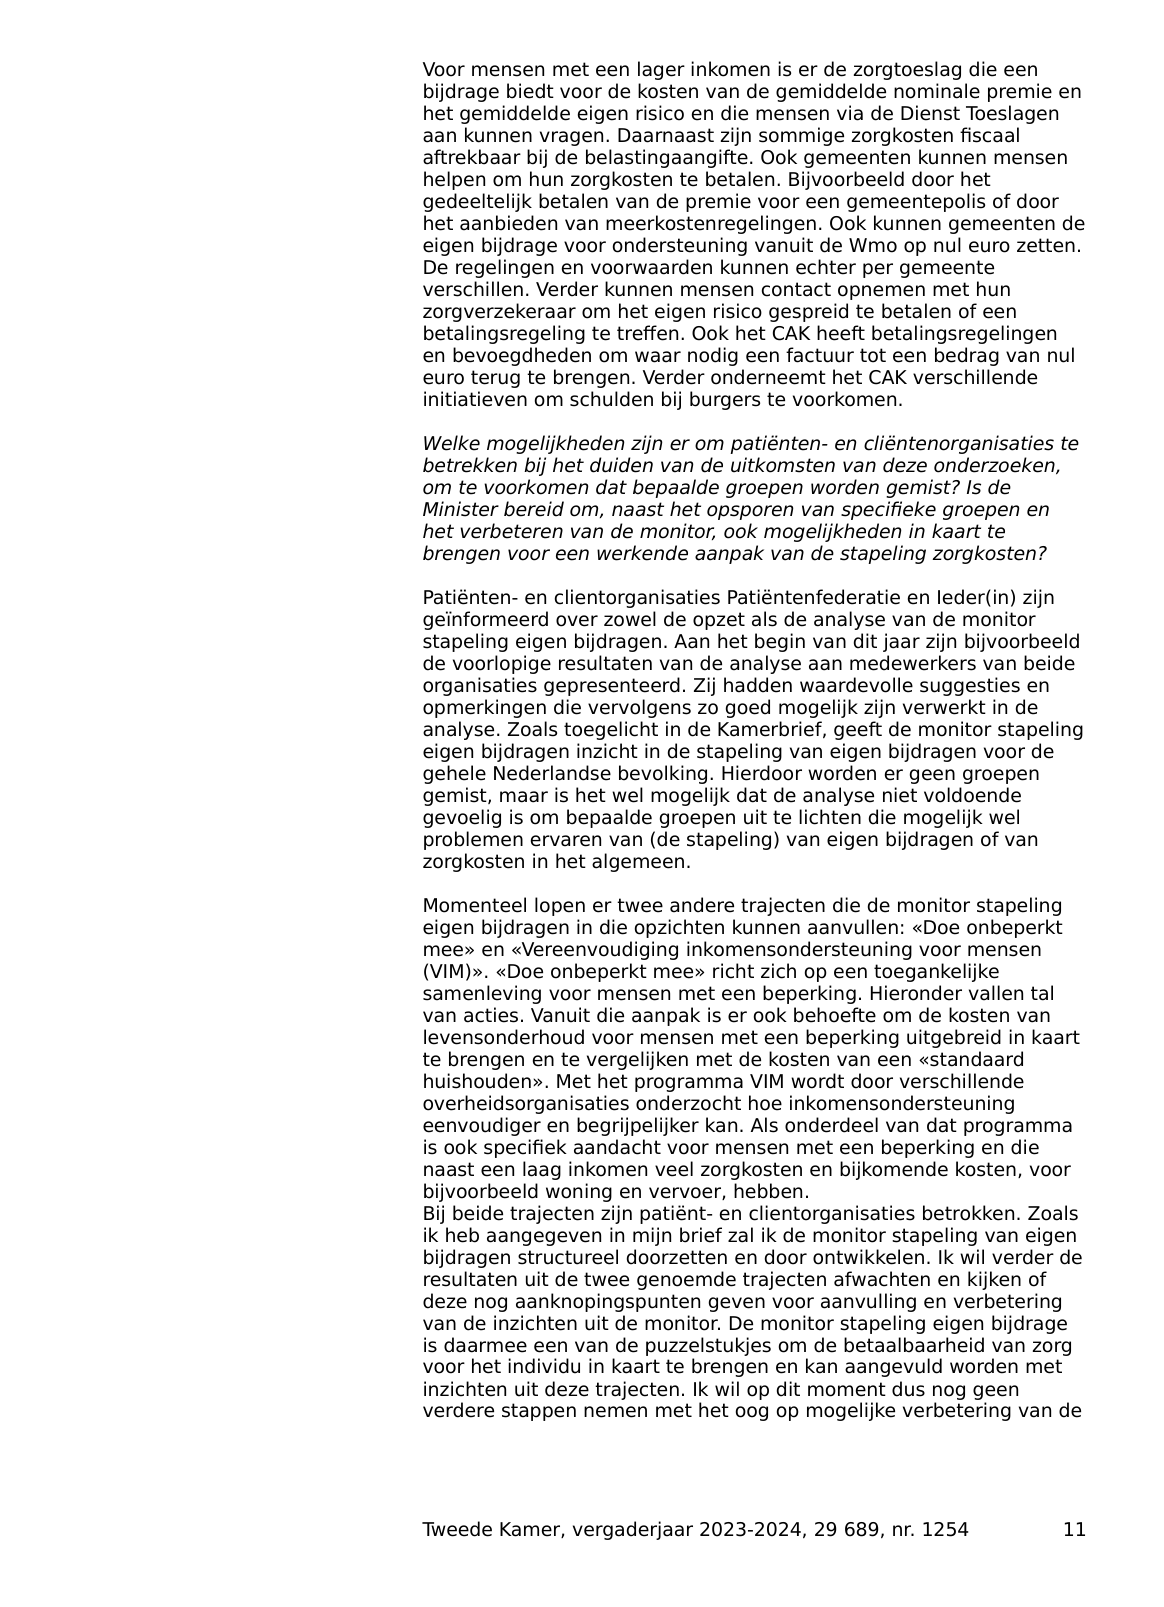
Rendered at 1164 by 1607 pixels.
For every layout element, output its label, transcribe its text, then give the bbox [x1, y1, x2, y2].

text Bij beide trajecten zijn patiënt- en clientorganisaties betrokken. Zoals ik heb aangegeven in mijn brief zal ik de monitor stapeling van eigen bijdragen structureel doorzetten en door ontwikkelen. Ik wil verder de resultaten uit de twee genoemde trajecten afwachten en kijken of deze nog aanknopingspunten geven voor aanvulling en verbetering van de inzichten uit de monitor. De monitor stapeling eigen bijdrage is daarmee een van de puzzelstukjes om de betaalbaarheid van zorg voor het individu in kaart te brengen en kan aangevuld worden met inzichten uit deze trajecten. Ik wil op dit moment dus nog geen verdere stappen nemen met het oog op mogelijke verbetering van de [422, 1203, 1087, 1422]
text Voor mensen met een lager inkomen is er de zorgtoeslag die een bijdrage biedt voor de kosten van de gemiddelde nominale premie en het gemiddelde eigen risico en die mensen via de Dienst Toeslagen aan kunnen vragen. Daarnaast zijn sommige zorgkosten fiscaal aftrekbaar bij de belastingaangifte. Ook gemeenten kunnen mensen helpen om hun zorgkosten te betalen. Bijvoorbeeld door het gedeeltelijk betalen van de premie voor een gemeentepolis of door het aanbieden van meerkostenregelingen. Ook kunnen gemeenten de eigen bijdrage voor ondersteuning vanuit de Wmo op nul euro zetten. De regelingen en voorwaarden kunnen echter per gemeente verschillen. Verder kunnen mensen contact opnemen met hun zorgverzekeraar om het eigen risico gespreid te betalen of een betalingsregeling te treffen. Ook het CAK heeft betalingsregelingen en bevoegdheden om waar nodig een factuur tot een bedrag van nul euro terug te brengen. Verder onderneemt het CAK verschillende initiatieven om schulden bij burgers te voorkomen. [422, 59, 1087, 411]
text Welke mogelijkheden zijn er om patiënten- en cliëntenorganisaties te betrekken bij het duiden van de uitkomsten van deze onderzoeken, om te voorkomen dat bepaalde groepen worden gemist? Is de Minister bereid om, naast het opsporen van specifieke groepen en het verbeteren van de monitor, ook mogelijkheden in kaart te brengen voor een werkende aanpak van de stapeling zorgkosten? [422, 433, 1087, 565]
text Patiënten- en clientorganisaties Patiëntenfederatie en Ieder(in) zijn geïnformeerd over zowel de opzet als de analyse van de monitor stapeling eigen bijdragen. Aan het begin van dit jaar zijn bijvoorbeeld de voorlopige resultaten van de analyse aan medewerkers van beide organisaties gepresenteerd. Zij hadden waardevolle suggesties en opmerkingen die vervolgens zo goed mogelijk zijn verwerkt in de analyse. Zoals toegelicht in de Kamerbrief, geeft de monitor stapeling eigen bijdragen inzicht in de stapeling van eigen bijdragen voor de gehele Nederlandse bevolking. Hierdoor worden er geen groepen gemist, maar is het wel mogelijk dat de analyse niet voldoende gevoelig is om bepaalde groepen uit te lichten die mogelijk wel problemen ervaren van (de stapeling) van eigen bijdragen of van zorgkosten in het algemeen. [422, 587, 1087, 873]
text Momenteel lopen er twee andere trajecten die de monitor stapeling eigen bijdragen in die opzichten kunnen aanvullen: «Doe onbeperkt mee» en «Vereenvoudiging inkomensondersteuning voor mensen (VIM)». «Doe onbeperkt mee» richt zich op een toegankelijke samenleving voor mensen met een beperking. Hieronder vallen tal van acties. Vanuit die aanpak is er ook behoefte om de kosten van levensonderhoud voor mensen met een beperking uitgebreid in kaart te brengen en te vergelijken met de kosten van een «standaard huishouden». Met het programma VIM wordt door verschillende overheidsorganisaties onderzocht hoe inkomensondersteuning eenvoudiger en begrijpelijker kan. Als onderdeel van dat programma is ook specifiek aandacht voor mensen met een beperking en die naast een laag inkomen veel zorgkosten en bijkomende kosten, voor bijvoorbeeld woning en vervoer, hebben. [422, 895, 1087, 1203]
